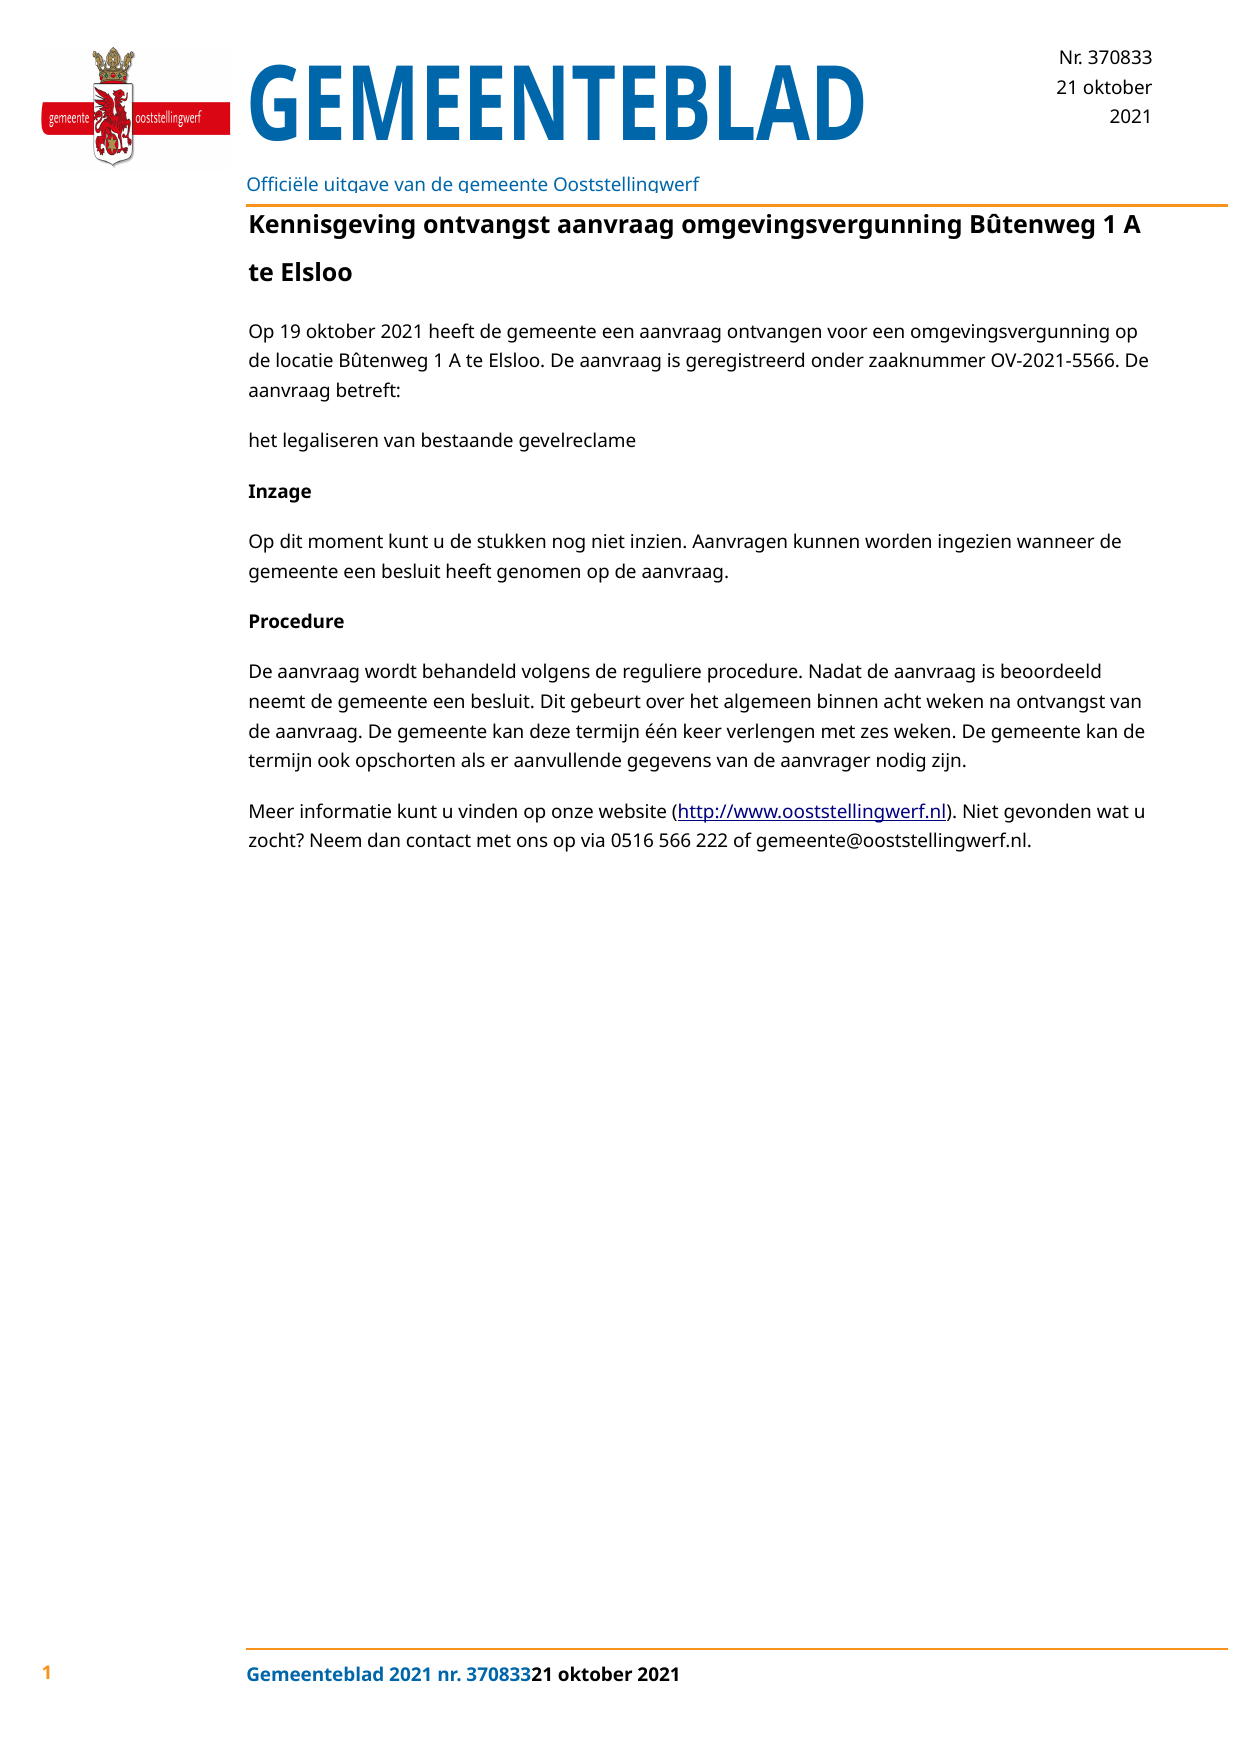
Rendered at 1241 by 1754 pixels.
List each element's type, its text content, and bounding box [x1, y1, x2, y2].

text het legaliseren van bestaande gevelreclame [248, 427, 1152, 453]
text Kennisgeving ontvangst aanvraag omgevingsvergunning Bûtenweg 1 A te Elsloo [248, 207, 1152, 288]
text Inzage [248, 478, 1152, 504]
text Meer informatie kunt u vinden op onze website (http://www.ooststellingwerf.nl). Niet gevonden wat u zocht? Neem dan contact met ons op via 0516 566 222 of gemeente@ooststellingwerf.nl. [248, 798, 1152, 853]
text Op dit moment kunt u de stukken nog niet inzien. Aanvragen kunnen worden ingezien wanneer de gemeente een besluit heeft genomen op de aanvraag. [248, 528, 1152, 584]
picture [41, 47, 231, 172]
text Op 19 oktober 2021 heeft de gemeente een aanvraag ontvangen voor een omgevingsvergunning op de locatie Bûtenweg 1 A te Elsloo. De aanvraag is geregistreerd onder zaaknummer OV-2021-5566. De aanvraag betreft: [248, 318, 1152, 403]
text De aanvraag wordt behandeld volgens de reguliere procedure. Nadat de aanvraag is beoordeeld neemt de gemeente een besluit. Dit gebeurt over het algemeen binnen acht weken na ontvangst van de aanvraag. De gemeente kan deze termijn één keer verlengen met zes weken. De gemeente kan de termijn ook opschorten als er aanvullende gegevens van de aanvrager nodig zijn. [248, 659, 1152, 773]
text Procedure [248, 608, 1152, 634]
